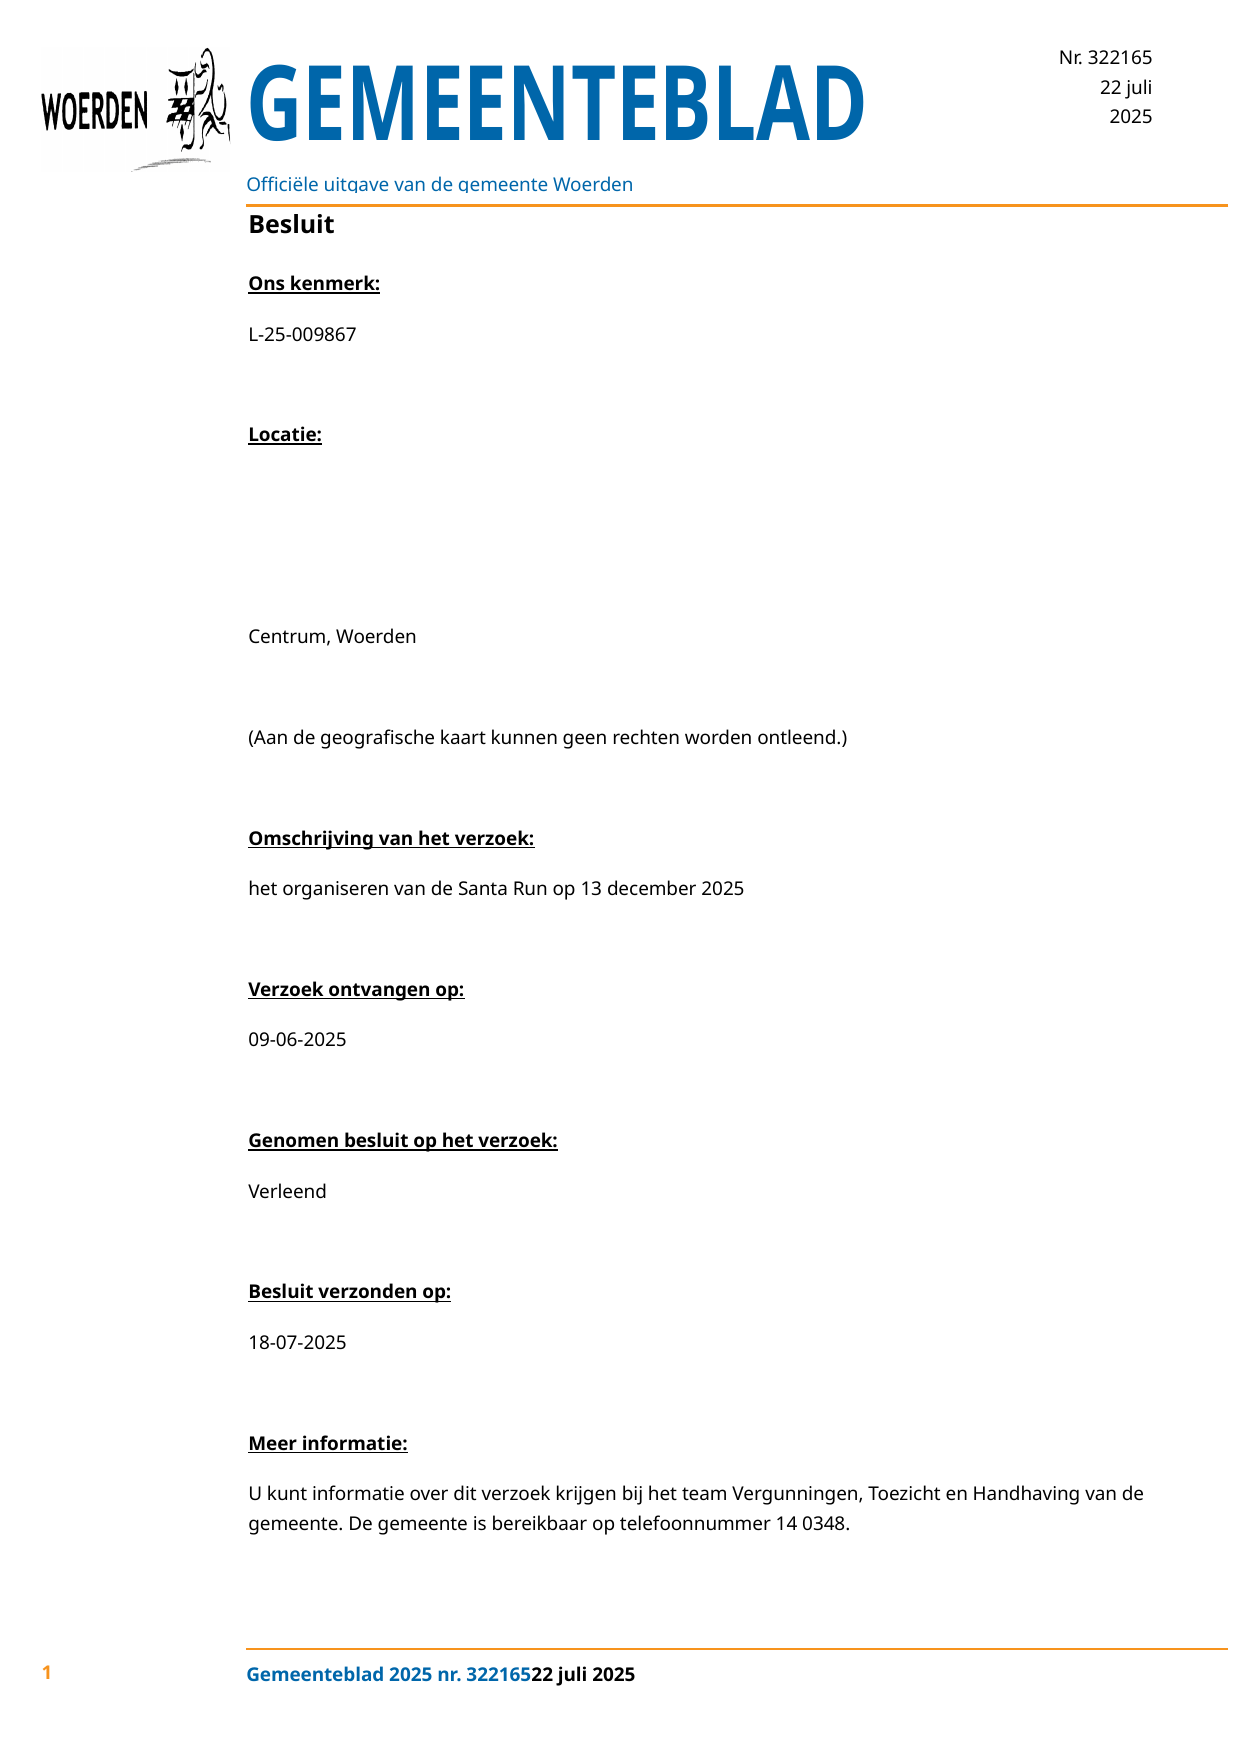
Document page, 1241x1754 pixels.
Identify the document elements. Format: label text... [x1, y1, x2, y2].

text Centrum, Woerden [248, 623, 1152, 649]
text U kunt informatie over dit verzoek krijgen bij het team Vergunningen, Toezicht en Handhaving van de gemeente. De gemeente is bereikbaar op telefoonnummer 14 0348. [248, 1480, 1152, 1536]
text Genomen besluit op het verzoek: [248, 1127, 1152, 1153]
text het organiseren van de Santa Run op 13 december 2025 [248, 875, 1152, 901]
text Besluit verzonden op: [248, 1279, 1152, 1304]
text Verzoek ontvangen op: [248, 976, 1152, 1002]
text Besluit [248, 207, 1152, 241]
text Meer informatie: [248, 1430, 1152, 1456]
text (Aan de geografische kaart kunnen geen rechten worden ontleend.) [248, 724, 1152, 750]
picture [41, 47, 231, 172]
text Ons kenmerk: [248, 270, 1152, 296]
text Locatie: [248, 422, 1152, 447]
text 18-07-2025 [248, 1329, 1152, 1355]
text Omschrijving van het verzoek: [248, 825, 1152, 851]
text L-25-009867 [248, 321, 1152, 346]
text Verleend [248, 1178, 1152, 1203]
text 09-06-2025 [248, 1027, 1152, 1052]
